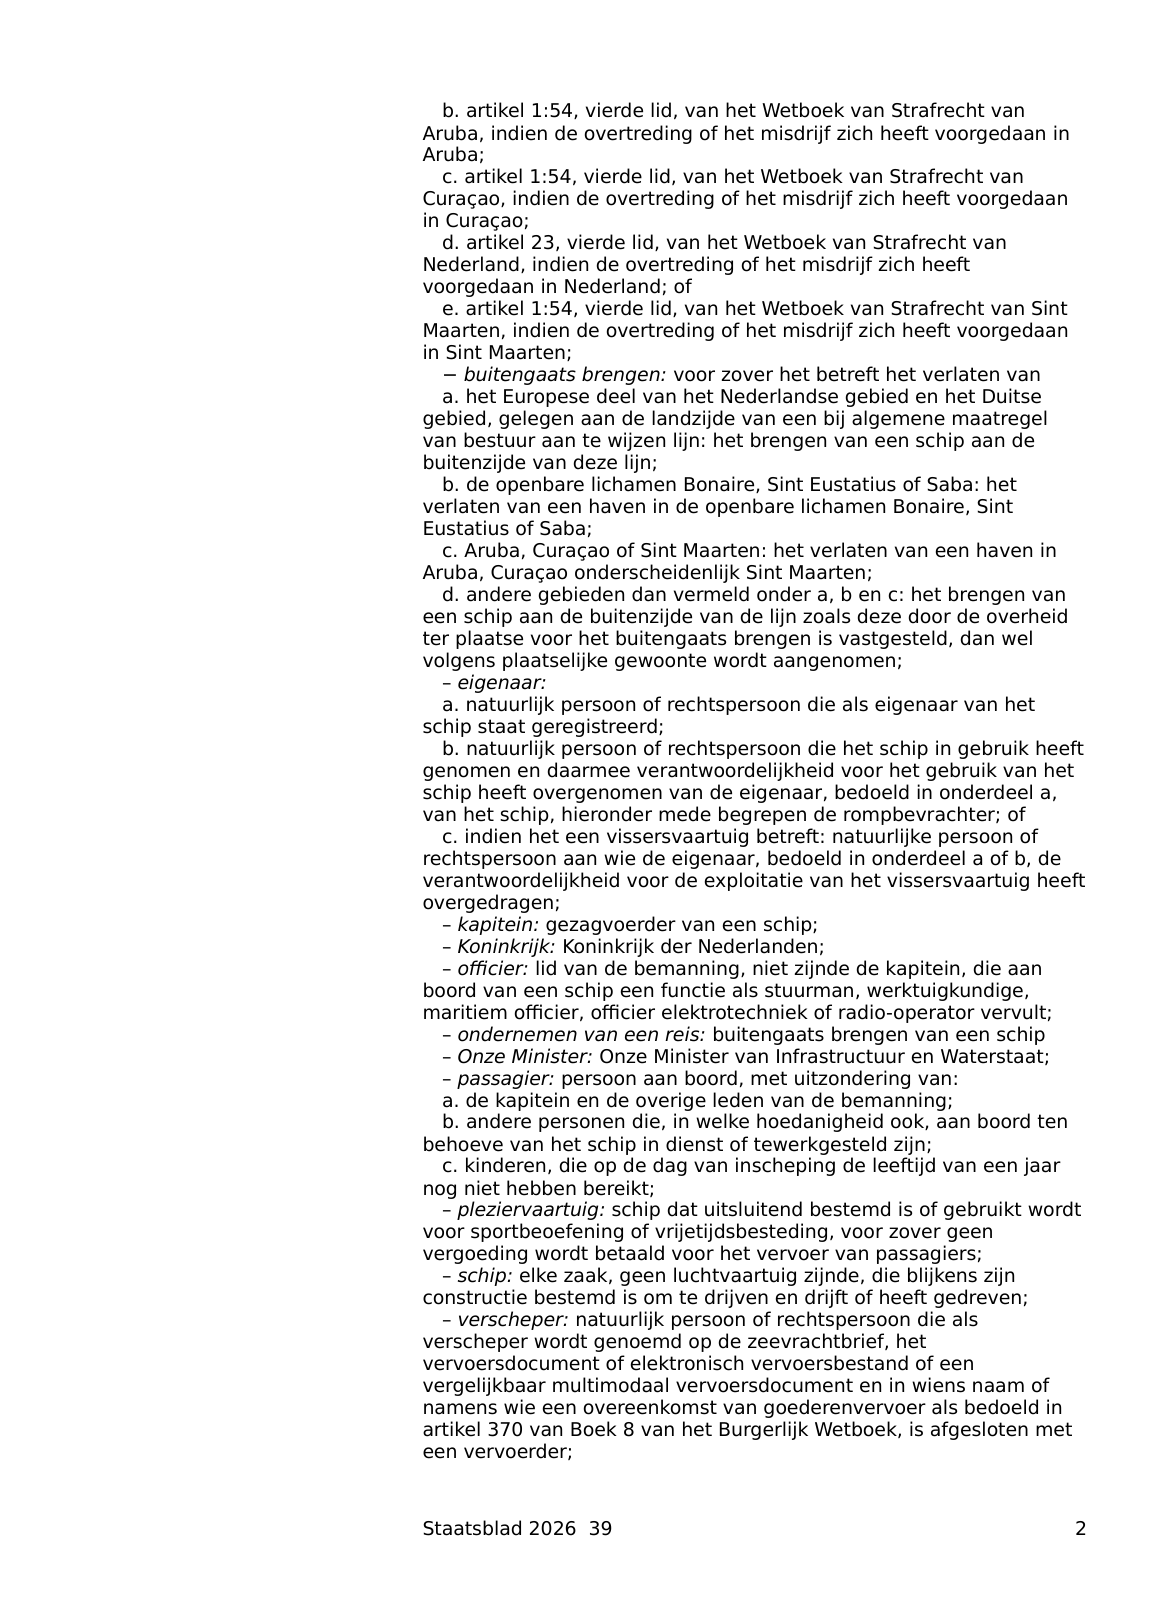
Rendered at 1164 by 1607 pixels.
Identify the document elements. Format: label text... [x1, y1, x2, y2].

text – Koninkrijk: Koninkrijk der Nederlanden; [422, 936, 1087, 958]
text b. andere personen die, in welke hoedanigheid ook, aan boord ten behoeve van het schip in dienst of tewerkgesteld zijn; [422, 1111, 1087, 1155]
text a. de kapitein en de overige leden van de bemanning; [422, 1089, 1087, 1111]
text d. andere gebieden dan vermeld onder a, b en c: het brengen van een schip aan de buitenzijde van de lijn zoals deze door de overheid ter plaatse voor het buitengaats brengen is vastgesteld, dan wel volgens plaatselijke gewoonte wordt aangenomen; [422, 584, 1087, 672]
text – pleziervaartuig: schip dat uitsluitend bestemd is of gebruikt wordt voor sportbeoefening of vrijetijdsbesteding, voor zover geen vergoeding wordt betaald voor het vervoer van passagiers; [422, 1199, 1087, 1265]
text – kapitein: gezagvoerder van een schip; [422, 914, 1087, 936]
text – ondernemen van een reis: buitengaats brengen van een schip [422, 1023, 1087, 1046]
text c. Aruba, Curaçao of Sint Maarten: het verlaten van een haven in Aruba, Curaçao onderscheidenlijk Sint Maarten; [422, 540, 1087, 584]
text a. natuurlijk persoon of rechtspersoon die als eigenaar van het schip staat geregistreerd; [422, 694, 1087, 738]
text – passagier: persoon aan boord, met uitzondering van: [422, 1067, 1087, 1089]
text b. artikel 1:54, vierde lid, van het Wetboek van Strafrecht van Aruba, indien de overtreding of het misdrijf zich heeft voorgedaan in Aruba; [422, 100, 1087, 166]
text a. het Europese deel van het Nederlandse gebied en het Duitse gebied, gelegen aan de landzijde van een bij algemene maatregel van bestuur aan te wijzen lijn: het brengen van een schip aan de buitenzijde van deze lijn; [422, 386, 1087, 474]
text − buitengaats brengen: voor zover het betreft het verlaten van [422, 364, 1087, 386]
text – eigenaar: [422, 672, 1087, 694]
text – schip: elke zaak, geen luchtvaartuig zijnde, die blijkens zijn constructie bestemd is om te drijven en drijft of heeft gedreven; [422, 1265, 1087, 1309]
text b. de openbare lichamen Bonaire, Sint Eustatius of Saba: het verlaten van een haven in de openbare lichamen Bonaire, Sint Eustatius of Saba; [422, 474, 1087, 540]
text – officier: lid van de bemanning, niet zijnde de kapitein, die aan boord van een schip een functie als stuurman, werktuigkundige, maritiem officier, officier elektrotechniek of radio-operator vervult; [422, 958, 1087, 1023]
text d. artikel 23, vierde lid, van het Wetboek van Strafrecht van Nederland, indien de overtreding of het misdrijf zich heeft voorgedaan in Nederland; of [422, 232, 1087, 298]
text c. indien het een vissersvaartuig betreft: natuurlijke persoon of rechtspersoon aan wie de eigenaar, bedoeld in onderdeel a of b, de verantwoordelijkheid voor de exploitatie van het vissersvaartuig heeft overgedragen; [422, 826, 1087, 914]
text – Onze Minister: Onze Minister van Infrastructuur en Waterstaat; [422, 1046, 1087, 1067]
text e. artikel 1:54, vierde lid, van het Wetboek van Strafrecht van Sint Maarten, indien de overtreding of het misdrijf zich heeft voorgedaan in Sint Maarten; [422, 298, 1087, 364]
text c. artikel 1:54, vierde lid, van het Wetboek van Strafrecht van Curaçao, indien de overtreding of het misdrijf zich heeft voorgedaan in Curaçao; [422, 166, 1087, 232]
text c. kinderen, die op de dag van inscheping de leeftijd van een jaar nog niet hebben bereikt; [422, 1155, 1087, 1199]
text – verscheper: natuurlijk persoon of rechtspersoon die als verscheper wordt genoemd op de zeevrachtbrief, het vervoersdocument of elektronisch vervoersbestand of een vergelijkbaar multimodaal vervoersdocument en in wiens naam of namens wie een overeenkomst van goederenvervoer als bedoeld in artikel 370 van Boek 8 van het Burgerlijk Wetboek, is afgesloten met een vervoerder; [422, 1309, 1087, 1463]
text b. natuurlijk persoon of rechtspersoon die het schip in gebruik heeft genomen en daarmee verantwoordelijkheid voor het gebruik van het schip heeft overgenomen van de eigenaar, bedoeld in onderdeel a, van het schip, hieronder mede begrepen de rompbevrachter; of [422, 738, 1087, 826]
